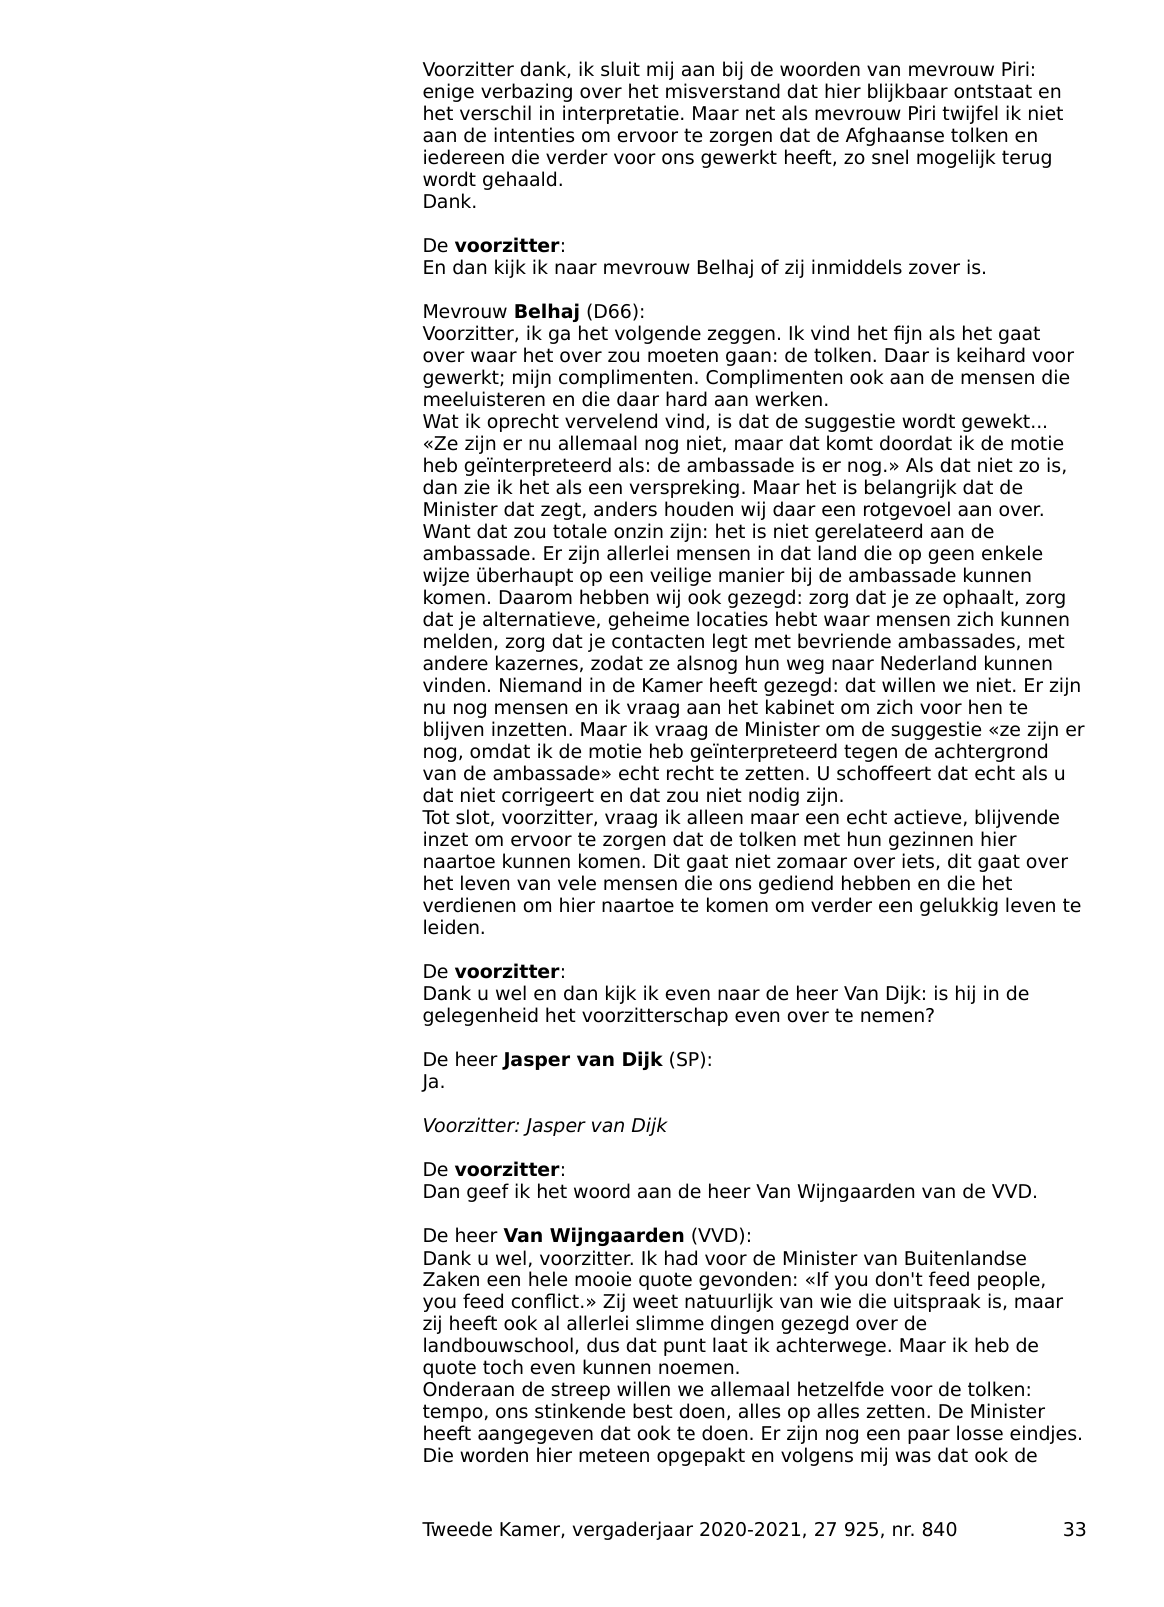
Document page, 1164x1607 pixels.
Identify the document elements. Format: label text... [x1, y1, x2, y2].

text Ja. [422, 1071, 1087, 1093]
text Dank. [422, 191, 1087, 213]
text Voorzitter, ik ga het volgende zeggen. Ik vind het fijn als het gaat over waar het over zou moeten gaan: de tolken. Daar is keihard voor gewerkt; mijn complimenten. Complimenten ook aan de mensen die meeluisteren en die daar hard aan werken. [422, 323, 1087, 411]
text Dank u wel, voorzitter. Ik had voor de Minister van Buitenlandse Zaken een hele mooie quote gevonden: «If you don't feed people, you feed conflict.» Zij weet natuurlijk van wie die uitspraak is, maar zij heeft ook al allerlei slimme dingen gezegd over de landbouwschool, dus dat punt laat ik achterwege. Maar ik heb de quote toch even kunnen noemen. [422, 1247, 1087, 1379]
text Dan geef ik het woord aan de heer Van Wijngaarden van de VVD. [422, 1181, 1087, 1203]
text Mevrouw Belhaj (D66): [422, 301, 1087, 323]
text De heer Jasper van Dijk (SP): [422, 1049, 1087, 1071]
text Dank u wel en dan kijk ik even naar de heer Van Dijk: is hij in de gelegenheid het voorzitterschap even over te nemen? [422, 983, 1087, 1027]
text Tot slot, voorzitter, vraag ik alleen maar een echt actieve, blijvende inzet om ervoor te zorgen dat de tolken met hun gezinnen hier naartoe kunnen komen. Dit gaat niet zomaar over iets, dit gaat over het leven van vele mensen die ons gediend hebben en die het verdienen om hier naartoe te komen om verder een gelukkig leven te leiden. [422, 807, 1087, 939]
text De voorzitter: [422, 235, 1087, 257]
text De voorzitter: [422, 961, 1087, 983]
text Wat ik oprecht vervelend vind, is dat de suggestie wordt gewekt... «Ze zijn er nu allemaal nog niet, maar dat komt doordat ik de motie heb geïnterpreteerd als: de ambassade is er nog.» Als dat niet zo is, dan zie ik het als een verspreking. Maar het is belangrijk dat de Minister dat zegt, anders houden wij daar een rotgevoel aan over. Want dat zou totale onzin zijn: het is niet gerelateerd aan de ambassade. Er zijn allerlei mensen in dat land die op geen enkele wijze überhaupt op een veilige manier bij de ambassade kunnen komen. Daarom hebben wij ook gezegd: zorg dat je ze ophaalt, zorg dat je alternatieve, geheime locaties hebt waar mensen zich kunnen melden, zorg dat je contacten legt met bevriende ambassades, met andere kazernes, zodat ze alsnog hun weg naar Nederland kunnen vinden. Niemand in de Kamer heeft gezegd: dat willen we niet. Er zijn nu nog mensen en ik vraag aan het kabinet om zich voor hen te blijven inzetten. Maar ik vraag de Minister om de suggestie «ze zijn er nog, omdat ik de motie heb geïnterpreteerd tegen de achtergrond van de ambassade» echt recht te zetten. U schoffeert dat echt als u dat niet corrigeert en dat zou niet nodig zijn. [422, 411, 1087, 807]
subtitle Voorzitter: Jasper van Dijk [422, 1115, 1087, 1137]
text De heer Van Wijngaarden (VVD): [422, 1225, 1087, 1247]
text Onderaan de streep willen we allemaal hetzelfde voor de tolken: tempo, ons stinkende best doen, alles op alles zetten. De Minister heeft aangegeven dat ook te doen. Er zijn nog een paar losse eindjes. Die worden hier meteen opgepakt en volgens mij was dat ook de [422, 1379, 1087, 1467]
text De voorzitter: [422, 1159, 1087, 1181]
text En dan kijk ik naar mevrouw Belhaj of zij inmiddels zover is. [422, 257, 1087, 279]
text Voorzitter dank, ik sluit mij aan bij de woorden van mevrouw Piri: enige verbazing over het misverstand dat hier blijkbaar ontstaat en het verschil in interpretatie. Maar net als mevrouw Piri twijfel ik niet aan de intenties om ervoor te zorgen dat de Afghaanse tolken en iedereen die verder voor ons gewerkt heeft, zo snel mogelijk terug wordt gehaald. [422, 59, 1087, 191]
